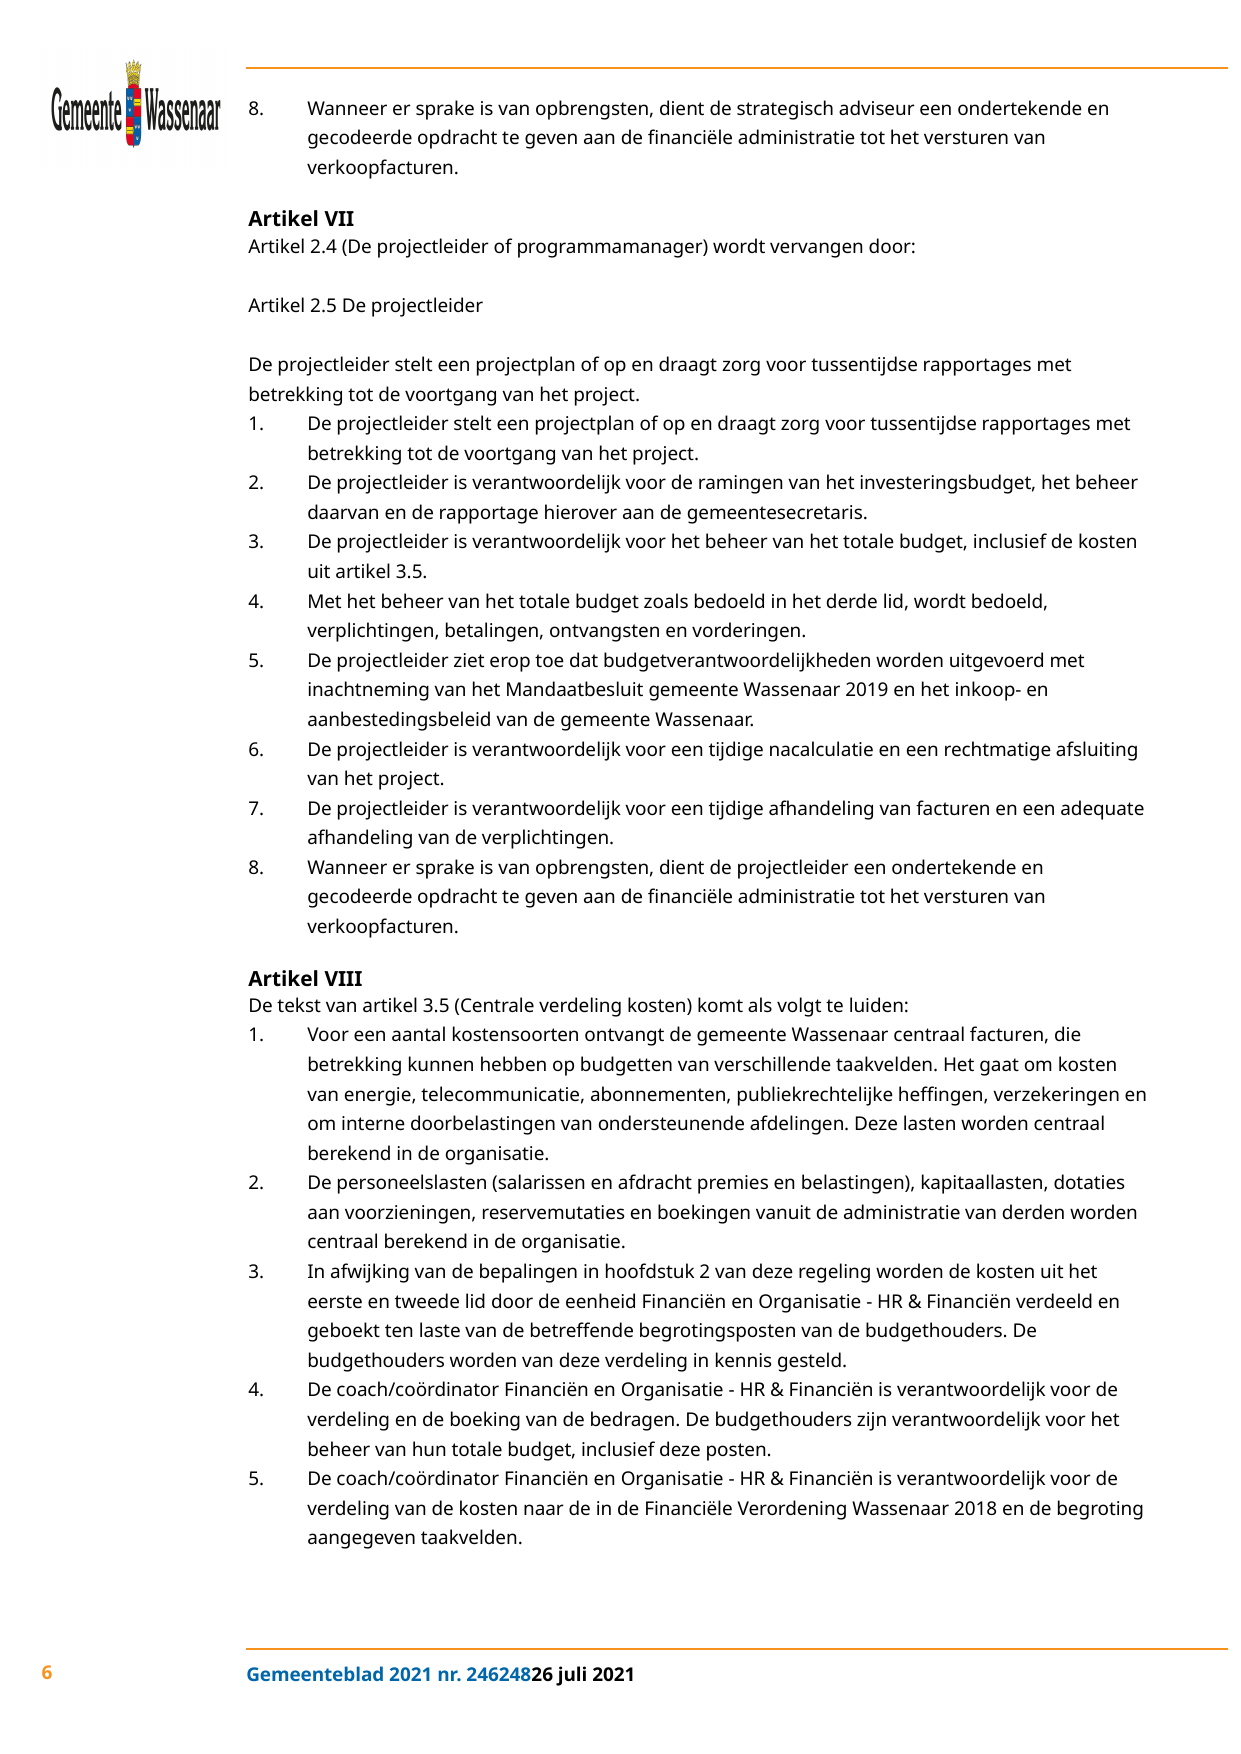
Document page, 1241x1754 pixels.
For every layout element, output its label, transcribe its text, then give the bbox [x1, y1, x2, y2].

picture [41, 47, 231, 172]
text Artikel 2.4 (De projectleider of programmamanager) wordt vervangen door: [248, 233, 1152, 258]
text De projectleider stelt een projectplan of op en draagt zorg voor tussentijdse rapportages met betrekking tot de voortgang van het project. [248, 351, 1152, 406]
list Voor een aantal kostensoorten ontvangt de gemeente Wassenaar centraal facturen, die betrekking kunnen hebben op budgetten van verschillende taakvelden. Het gaat om kosten van energie, telecommunicatie, abonnementen, publiekrechtelijke heffingen, verzekeringen en om interne doorbelastingen van ondersteunende afdelingen. Deze lasten worden centraal berekend in de organisatie. [248, 1022, 1152, 1166]
list In afwijking van de bepalingen in hoofdstuk 2 van deze regeling worden de kosten uit het eerste en tweede lid door de eenheid Financiën en Organisatie - HR & Financiën verdeeld en geboekt ten laste van de betreffende begrotingsposten van de budgethouders. De budgethouders worden van deze verdeling in kennis gesteld. [248, 1258, 1152, 1373]
list De projectleider is verantwoordelijk voor de ramingen van het investeringsbudget, het beheer daarvan en de rapportage hierover aan de gemeentesecretaris. [248, 469, 1152, 525]
list De projectleider is verantwoordelijk voor een tijdige afhandeling van facturen en een adequate afhandeling van de verplichtingen. [248, 795, 1152, 850]
list Wanneer er sprake is van opbrengsten, dient de strategisch adviseur een ondertekende en gecodeerde opdracht te geven aan de financiële administratie tot het versturen van verkoopfacturen. [248, 95, 1152, 180]
text Artikel 2.5 De projectleider [248, 292, 1152, 318]
text Artikel VIII [248, 964, 1152, 992]
list Wanneer er sprake is van opbrengsten, dient de projectleider een ondertekende en gecodeerde opdracht te geven aan de financiële administratie tot het versturen van verkoopfacturen. [248, 854, 1152, 939]
list De personeelslasten (salarissen en afdracht premies en belastingen), kapitaallasten, dotaties aan voorzieningen, reservemutaties en boekingen vanuit de administratie van derden worden centraal berekend in de organisatie. [248, 1169, 1152, 1254]
text De tekst van artikel 3.5 (Centrale verdeling kosten) komt als volgt te luiden: [248, 992, 1152, 1018]
list De projectleider ziet erop toe dat budgetverantwoordelijkheden worden uitgevoerd met inachtneming van het Mandaatbesluit gemeente Wassenaar 2019 en het inkoop- en aanbestedingsbeleid van de gemeente Wassenaar. [248, 647, 1152, 732]
text Artikel VII [248, 204, 1152, 233]
list Met het beheer van het totale budget zoals bedoeld in het derde lid, wordt bedoeld, verplichtingen, betalingen, ontvangsten en vorderingen. [248, 588, 1152, 643]
list De projectleider is verantwoordelijk voor het beheer van het totale budget, inclusief de kosten uit artikel 3.5. [248, 529, 1152, 584]
list De projectleider is verantwoordelijk voor een tijdige nacalculatie en een rechtmatige afsluiting van het project. [248, 736, 1152, 791]
list De coach/coördinator Financiën en Organisatie - HR & Financiën is verantwoordelijk voor de verdeling van de kosten naar de in de Financiële Verordening Wassenaar 2018 en de begroting aangegeven taakvelden. [248, 1465, 1152, 1550]
list De coach/coördinator Financiën en Organisatie - HR & Financiën is verantwoordelijk voor de verdeling en de boeking van de bedragen. De budgethouders zijn verantwoordelijk voor het beheer van hun totale budget, inclusief deze posten. [248, 1377, 1152, 1462]
list De projectleider stelt een projectplan of op en draagt zorg voor tussentijdse rapportages met betrekking tot de voortgang van het project. [248, 410, 1152, 466]
